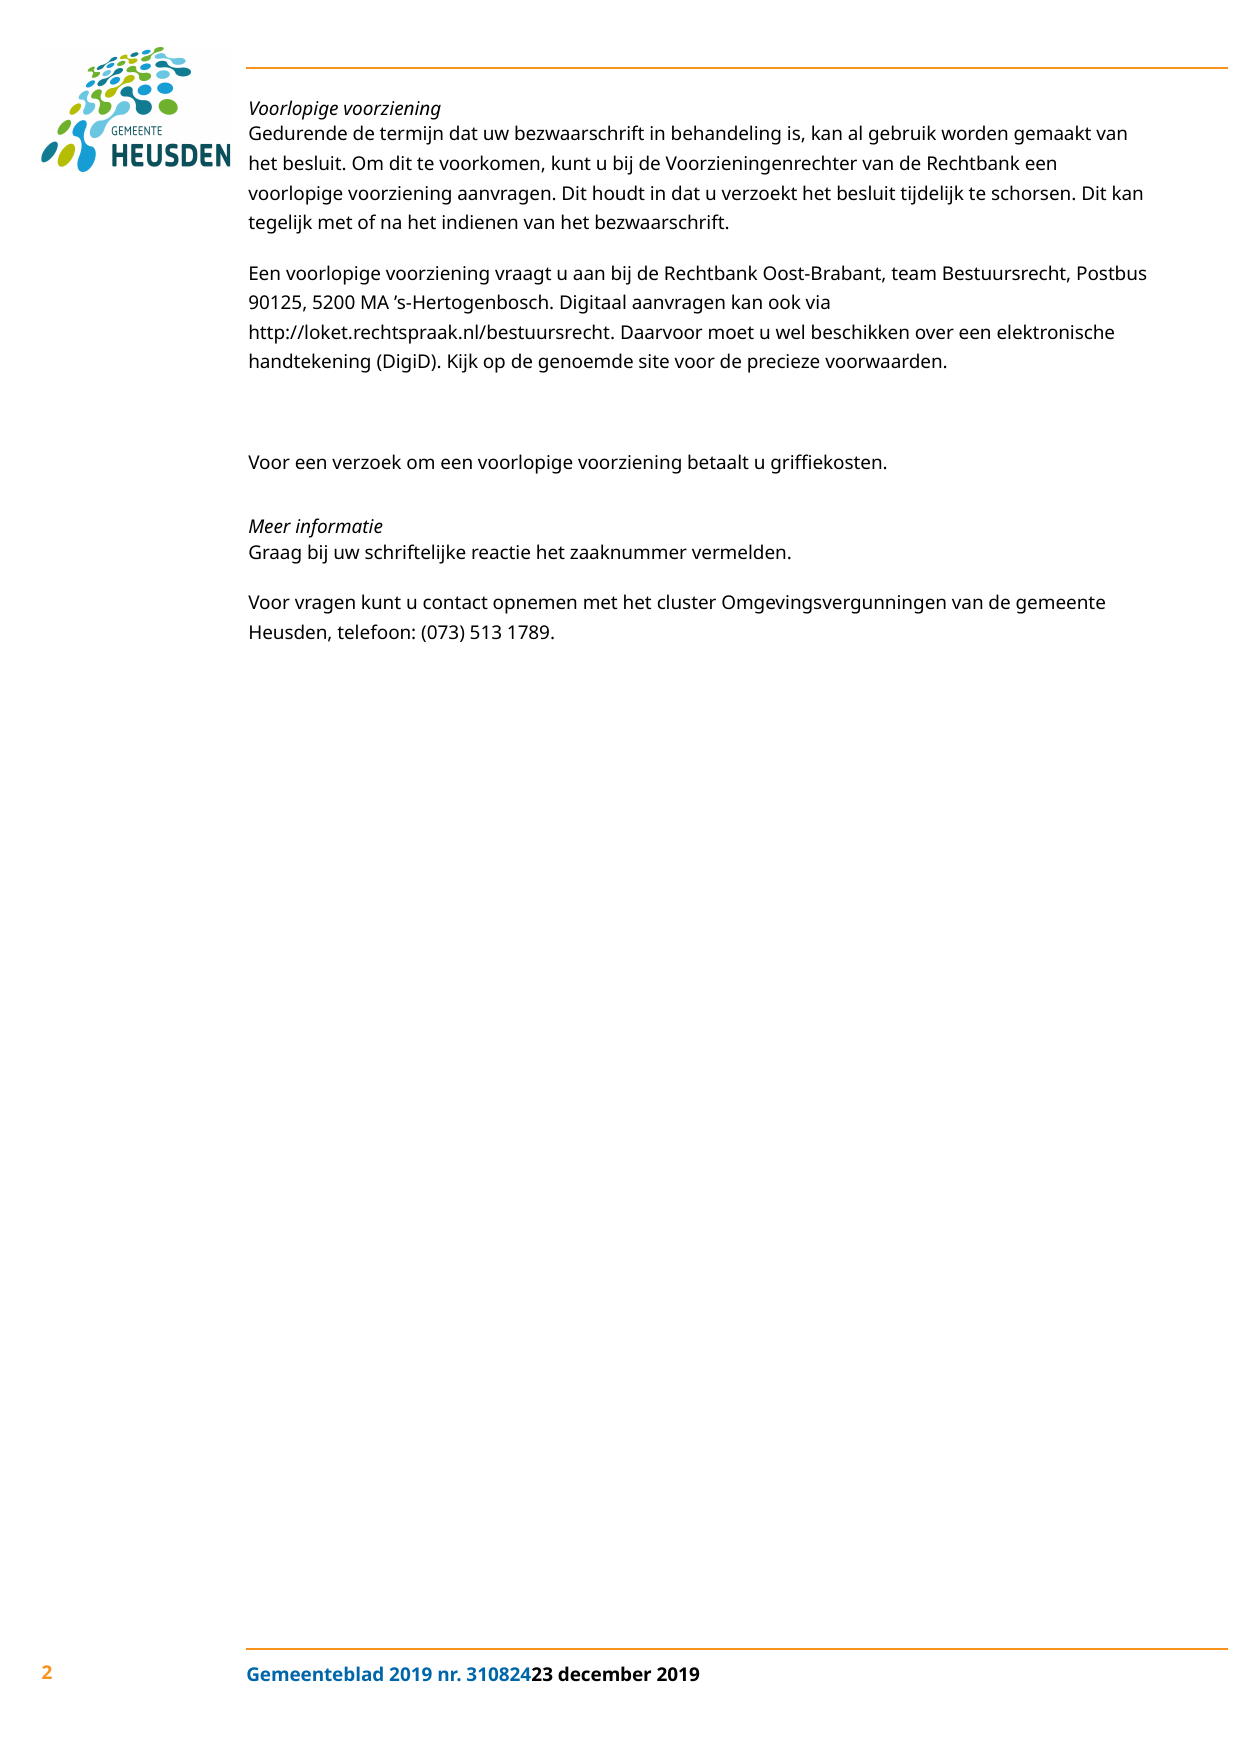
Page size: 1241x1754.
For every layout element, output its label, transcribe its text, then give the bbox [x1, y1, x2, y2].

text Meer informatie [248, 513, 1152, 539]
text Voor vragen kunt u contact opnemen met het cluster Omgevingsvergunningen van de gemeente Heusden, telefoon: (073) 513 1789. [248, 589, 1152, 645]
picture [41, 47, 231, 172]
text Graag bij uw schriftelijke reactie het zaaknummer vermelden. [248, 539, 1152, 565]
text Voorlopige voorziening [248, 95, 1152, 121]
text Een voorlopige voorziening vraagt u aan bij de Rechtbank Oost-Brabant, team Bestuursrecht, Postbus 90125, 5200 MA ’s-Hertogenbosch. Digitaal aanvragen kan ook via http://loket.rechtspraak.nl/bestuursrecht. Daarvoor moet u wel beschikken over een elektronische handtekening (DigiD). Kijk op de genoemde site voor de precieze voorwaarden. [248, 260, 1152, 374]
text Gedurende de termijn dat uw bezwaarschrift in behandeling is, kan al gebruik worden gemaakt van het besluit. Om dit te voorkomen, kunt u bij de Voorzieningenrechter van de Rechtbank een voorlopige voorziening aanvragen. Dit houdt in dat u verzoekt het besluit tijdelijk te schorsen. Dit kan tegelijk met of na het indienen van het bezwaarschrift. [248, 121, 1152, 235]
text Voor een verzoek om een voorlopige voorziening betaalt u griffiekosten. [248, 449, 1152, 475]
